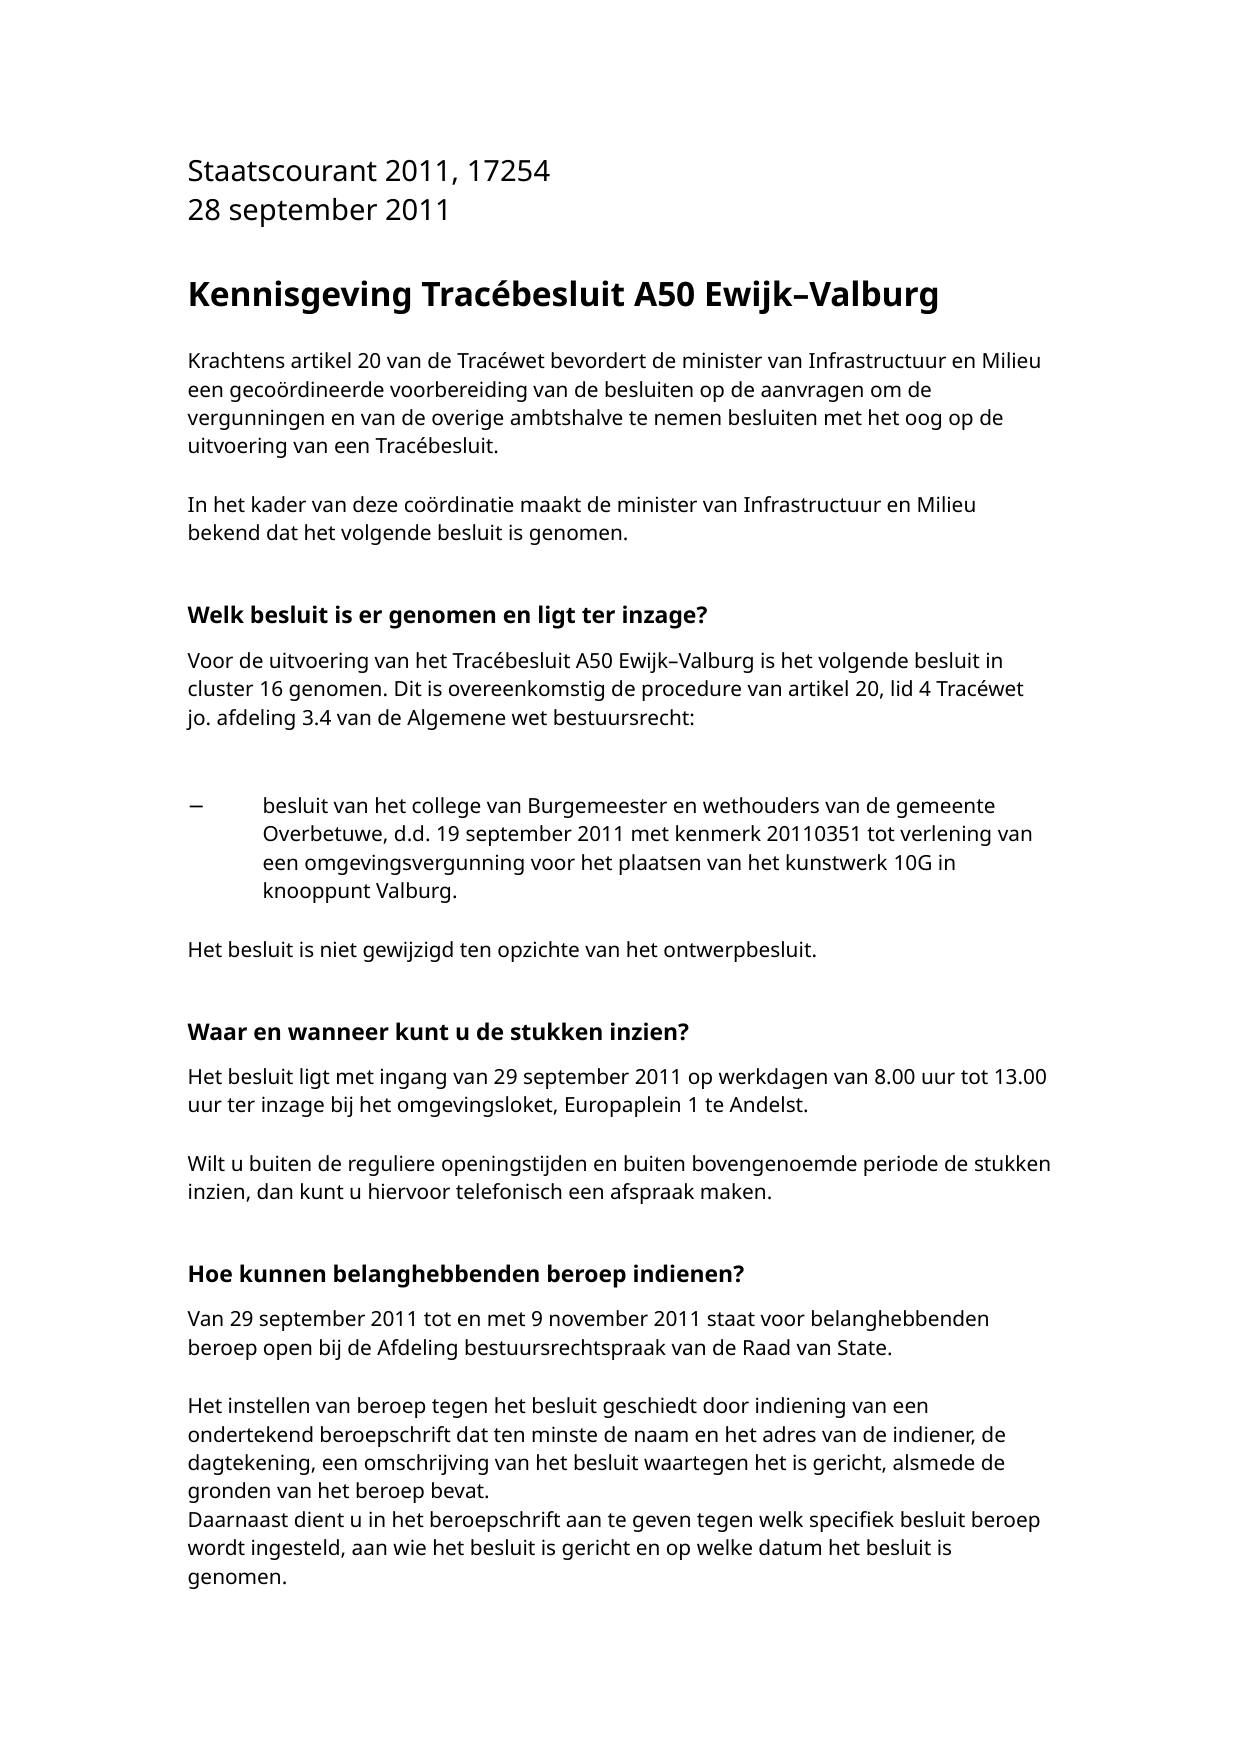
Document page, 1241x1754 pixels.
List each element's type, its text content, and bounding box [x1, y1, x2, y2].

text Voor de uitvoering van het Tracébesluit A50 Ewijk–Valburg is het volgende besluit in cluster 16 genomen. Dit is overeenkomstig de procedure van artikel 20, lid 4 Tracéwet jo. afdeling 3.4 van de Algemene wet bestuursrecht: [187, 646, 1053, 731]
text Daarnaast dient u in het beroepschrift aan te geven tegen welk specifiek besluit beroep wordt ingesteld, aan wie het besluit is gericht en op welke datum het besluit is genomen. [187, 1505, 1053, 1590]
subtitle Waar en wanneer kunt u de stukken inzien? [187, 1016, 1053, 1047]
text Krachtens artikel 20 van de Tracéwet bevordert de minister van Infrastructuur en Milieu een gecoördineerde voorbereiding van de besluiten op de aanvragen om de vergunningen en van de overige ambtshalve te nemen besluiten met het oog op de uitvoering van een Tracébesluit. [187, 346, 1053, 460]
text Het instellen van beroep tegen het besluit geschiedt door indiening van een ondertekend beroepschrift dat ten minste de naam en het adres van de indiener, de dagtekening, een omschrijving van het besluit waartegen het is gericht, alsmede de gronden van het beroep bevat. [187, 1391, 1053, 1505]
text Van 29 september 2011 tot en met 9 november 2011 staat voor belanghebbenden beroep open bij de Afdeling bestuursrechtspraak van de Raad van State. [187, 1304, 1053, 1361]
text Staatscourant 2011, 17254 [187, 150, 1053, 190]
text Het besluit ligt met ingang van 29 september 2011 op werkdagen van 8.00 uur tot 13.00 uur ter inzage bij het omgevingsloket, Europaplein 1 te Andelst. [187, 1062, 1053, 1119]
text In het kader van deze coördinatie maakt de minister van Infrastructuur en Milieu bekend dat het volgende besluit is genomen. [187, 490, 1053, 547]
text Het besluit is niet gewijzigd ten opzichte van het ontwerpbesluit. [187, 935, 1053, 963]
text 28 september 2011 [187, 190, 1053, 229]
text Wilt u buiten de reguliere openingstijden en buiten bovengenoemde periode de stukken inzien, dan kunt u hiervoor telefonisch een afspraak maken. [187, 1149, 1053, 1206]
subtitle Kennisgeving Tracébesluit A50 Ewijk–Valburg [187, 271, 1053, 316]
subtitle Hoe kunnen belanghebbenden beroep indienen? [187, 1258, 1053, 1289]
list besluit van het college van Burgemeester en wethouders van de gemeente Overbetuwe, d.d. 19 september 2011 met kenmerk 20110351 tot verlening van een omgevingsvergunning voor het plaatsen van het kunstwerk 10G in knooppunt Valburg. [187, 791, 1053, 905]
subtitle Welk besluit is er genomen en ligt ter inzage? [187, 599, 1053, 631]
